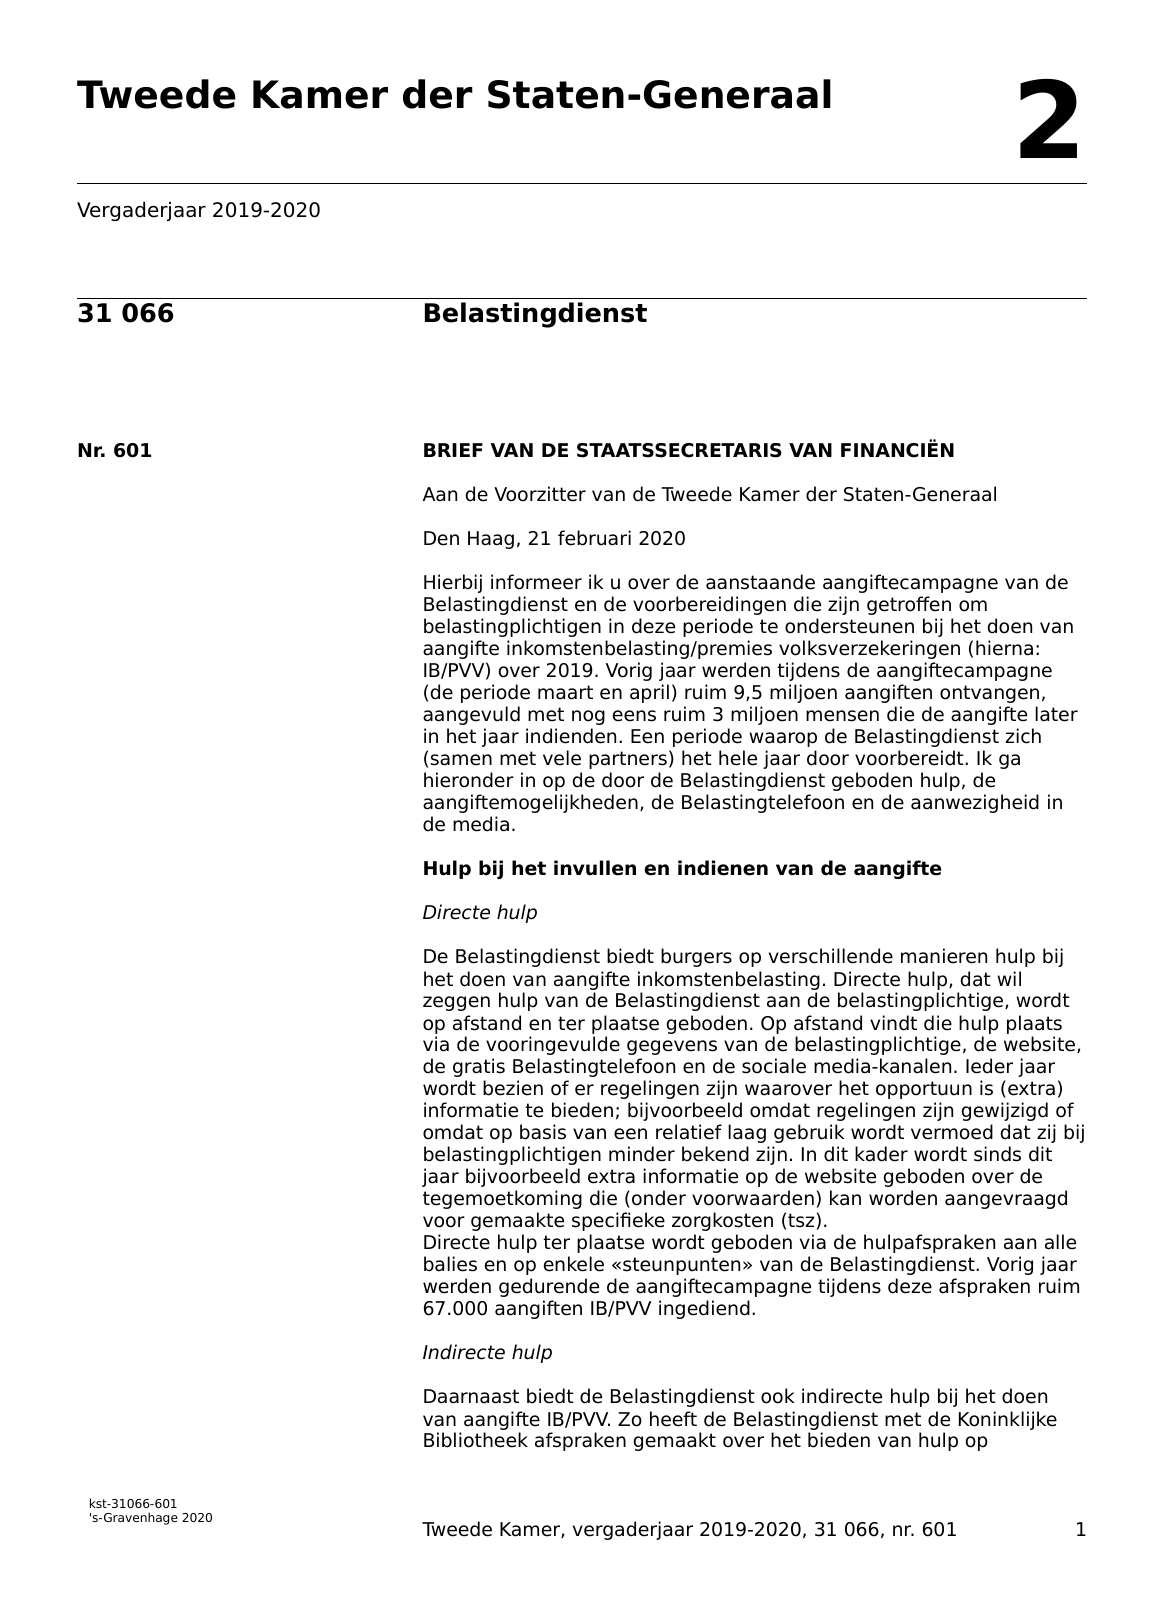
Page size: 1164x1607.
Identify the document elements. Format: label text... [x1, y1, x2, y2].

table_header 2 [886, 59, 1087, 183]
text 's-Gravenhage 2020 [88, 1511, 323, 1525]
text Directe hulp ter plaatse wordt geboden via de hulpafspraken aan alle balies en op enkele «steunpunten» van de Belastingdienst. Vorig jaar werden gedurende de aangiftecampagne tijdens deze afspraken ruim 67.000 aangiften IB/PVV ingediend. [422, 1232, 1087, 1320]
subtitle Nr. 601 BRIEF VAN DE STAATSSECRETARIS VAN FINANCIËN [77, 440, 1087, 462]
text Daarnaast biedt de Belastingdienst ook indirecte hulp bij het doen van aangifte IB/PVV. Zo heeft de Belastingdienst met de Koninklijke Bibliotheek afspraken gemaakt over het bieden van hulp op [422, 1386, 1087, 1452]
text De Belastingdienst biedt burgers op verschillende manieren hulp bij het doen van aangifte inkomstenbelasting. Directe hulp, dat wil zeggen hulp van de Belastingdienst aan de belastingplichtige, wordt op afstand en ter plaatse geboden. Op afstand vindt die hulp plaats via de vooringevulde gegevens van de belastingplichtige, de website, de gratis Belastingtelefoon en de sociale media-kanalen. Ieder jaar wordt bezien of er regelingen zijn waarover het opportuun is (extra) informatie te bieden; bijvoorbeeld omdat regelingen zijn gewijzigd of omdat op basis van een relatief laag gebruik wordt vermoed dat zij bij belastingplichtigen minder bekend zijn. In dit kader wordt sinds dit jaar bijvoorbeeld extra informatie op de website geboden over de tegemoetkoming die (onder voorwaarden) kan worden aangevraagd voor gemaakte specifieke zorgkosten (tsz). [422, 946, 1087, 1232]
subtitle Indirecte hulp [422, 1342, 1087, 1364]
table_cell Vergaderjaar 2019-2020 [77, 184, 1087, 298]
text Den Haag, 21 februari 2020 [422, 528, 1087, 550]
subtitle 31 066 Belastingdienst [77, 299, 1087, 329]
table_header Tweede Kamer der Staten-Generaal [77, 59, 886, 183]
text kst-31066-601 [88, 1497, 323, 1511]
text Aan de Voorzitter van de Tweede Kamer der Staten-Generaal [422, 484, 1087, 506]
text Hierbij informeer ik u over de aanstaande aangiftecampagne van de Belastingdienst en de voorbereidingen die zijn getroffen om belastingplichtigen in deze periode te ondersteunen bij het doen van aangifte inkomstenbelasting/premies volksverzekeringen (hierna: IB/PVV) over 2019. Vorig jaar werden tijdens de aangiftecampagne (de periode maart en april) ruim 9,5 miljoen aangiften ontvangen, aangevuld met nog eens ruim 3 miljoen mensen die de aangifte later in het jaar indienden. Een periode waarop de Belastingdienst zich (samen met vele partners) het hele jaar door voorbereidt. Ik ga hieronder in op de door de Belastingdienst geboden hulp, de aangiftemogelijkheden, de Belastingtelefoon en de aanwezigheid in de media. [422, 572, 1087, 836]
subtitle Directe hulp [422, 902, 1087, 924]
subtitle Hulp bij het invullen en indienen van de aangifte [422, 858, 1087, 880]
